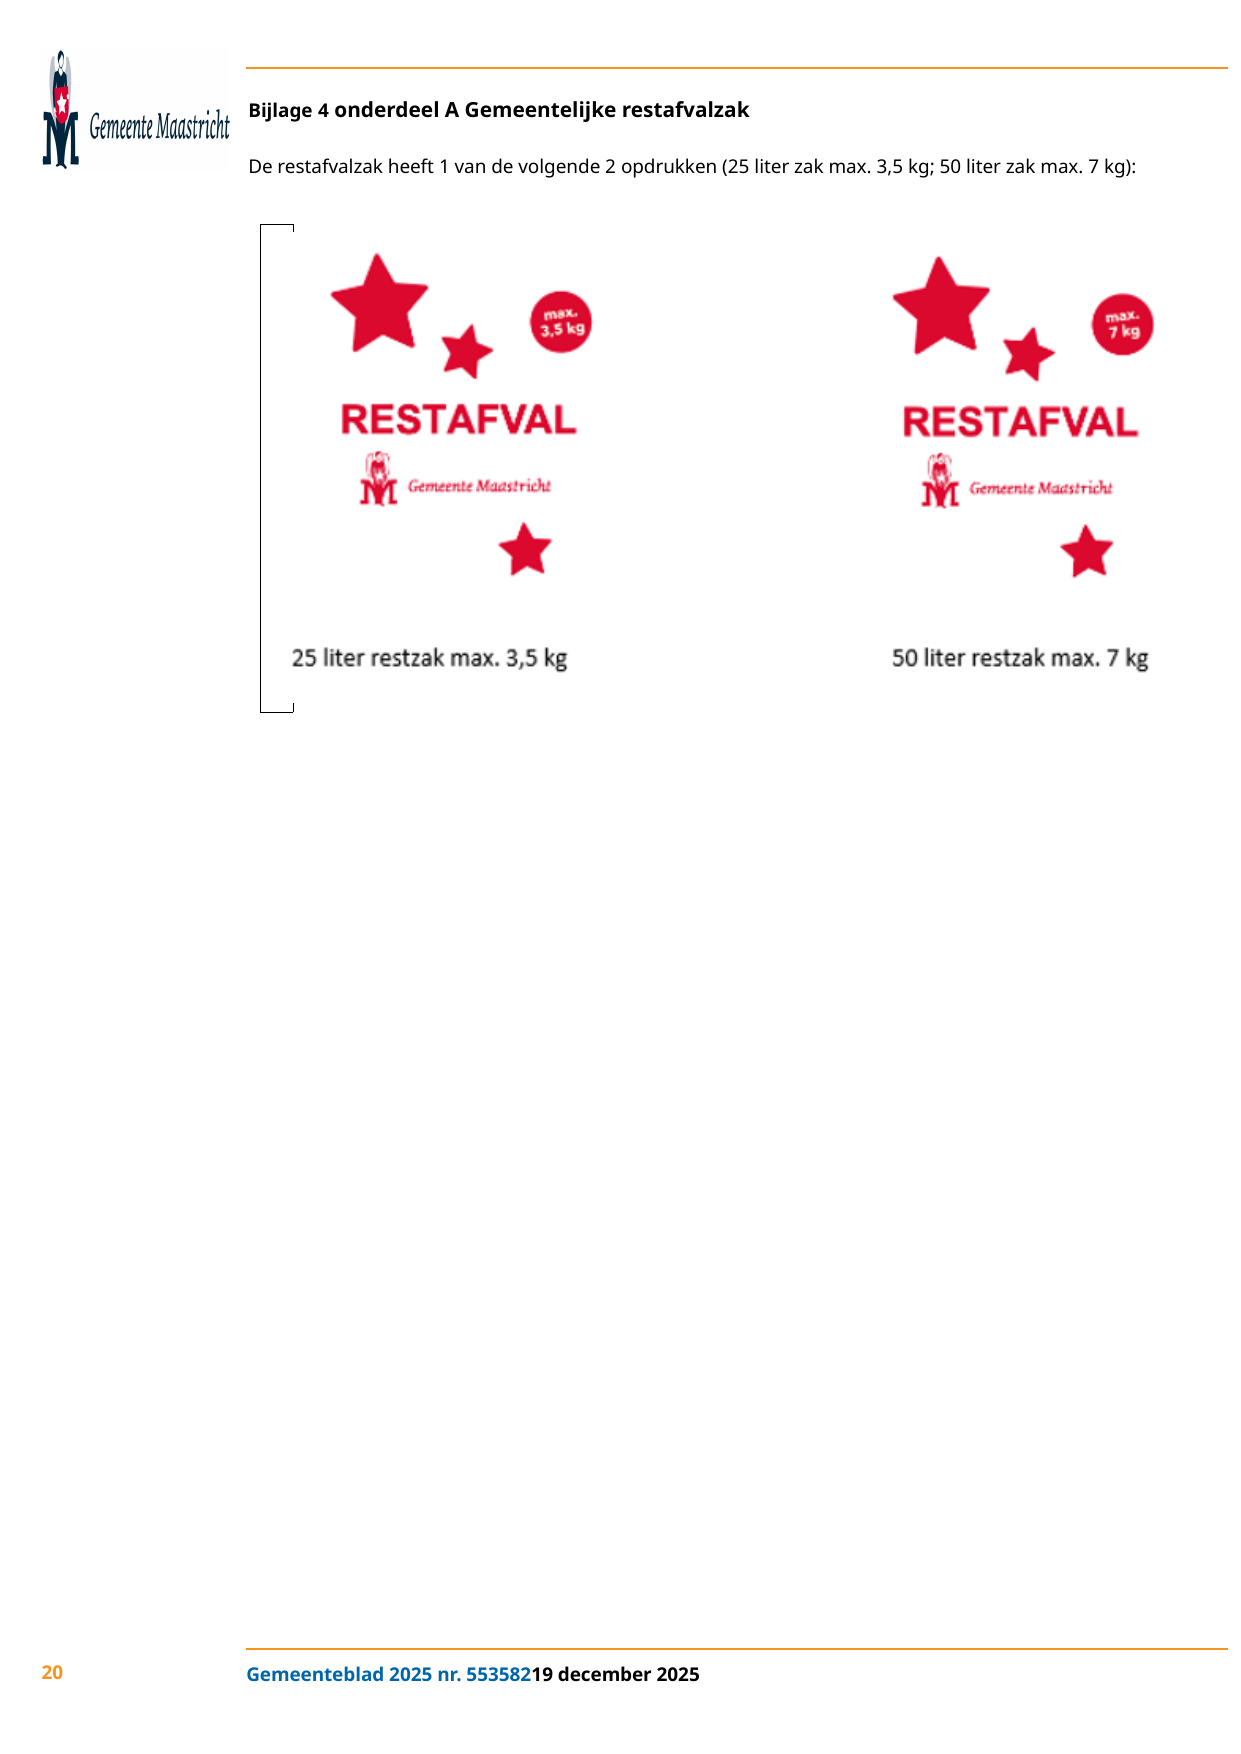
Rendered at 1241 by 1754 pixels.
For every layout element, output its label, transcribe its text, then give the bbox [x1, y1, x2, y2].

text Bijlage 4 onderdeel A Gemeentelijke restafvalzak [248, 95, 1152, 123]
text De restafvalzak heeft 1 van de volgende 2 opdrukken (25 liter zak max. 3,5 kg; 50 liter zak max. 7 kg): [248, 153, 1152, 179]
picture [41, 47, 231, 172]
picture [268, 232, 1173, 703]
